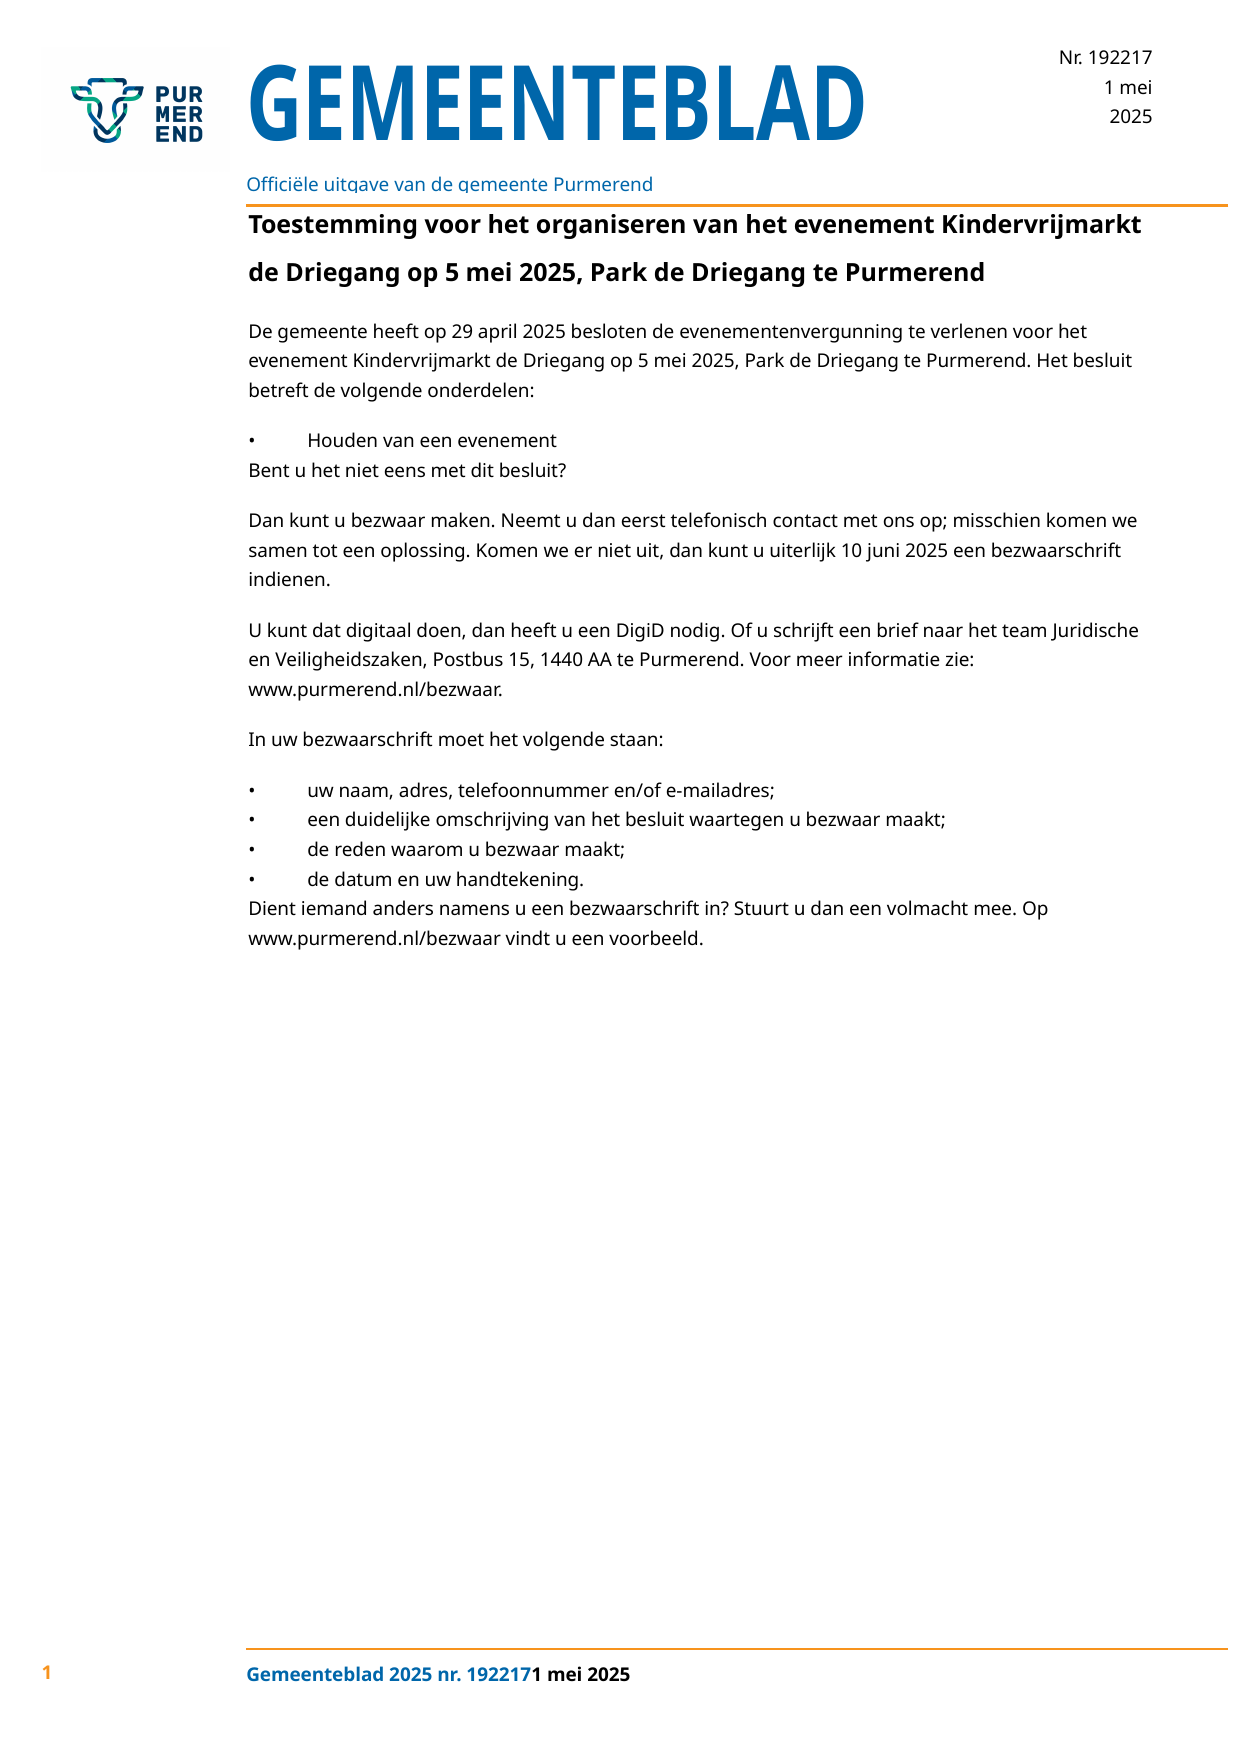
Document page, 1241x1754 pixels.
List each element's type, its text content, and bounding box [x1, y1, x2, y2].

text Bent u het niet eens met dit besluit? [248, 457, 1152, 483]
text In uw bezwaarschrift moet het volgende staan: [248, 727, 1152, 752]
list de reden waarom u bezwaar maakt; [248, 836, 1152, 862]
text U kunt dat digitaal doen, dan heeft u een DigiD nodig. Of u schrijft een brief naar het team Juridische en Veiligheidszaken, Postbus 15, 1440 AA te Purmerend. Voor meer informatie zie: www.purmerend.nl/bezwaar. [248, 617, 1152, 702]
list de datum en uw handtekening. [248, 866, 1152, 892]
text Toestemming voor het organiseren van het evenement Kindervrijmarkt de Driegang op 5 mei 2025, Park de Driegang te Purmerend [248, 207, 1152, 288]
text Dient iemand anders namens u een bezwaarschrift in? Stuurt u dan een volmacht mee. Op www.purmerend.nl/bezwaar vindt u een voorbeeld. [248, 895, 1152, 951]
list Houden van een evenement [248, 427, 1152, 453]
list een duidelijke omschrijving van het besluit waartegen u bezwaar maakt; [248, 807, 1152, 832]
list uw naam, adres, telefoonnummer en/of e-mailadres; [248, 777, 1152, 803]
text De gemeente heeft op 29 april 2025 besloten de evenementenvergunning te verlenen voor het evenement Kindervrijmarkt de Driegang op 5 mei 2025, Park de Driegang te Purmerend. Het besluit betreft de volgende onderdelen: [248, 318, 1152, 403]
text Dan kunt u bezwaar maken. Neemt u dan eerst telefonisch contact met ons op; misschien komen we samen tot een oplossing. Komen we er niet uit, dan kunt u uiterlijk 10 juni 2025 een bezwaarschrift indienen. [248, 507, 1152, 592]
picture [41, 47, 231, 172]
